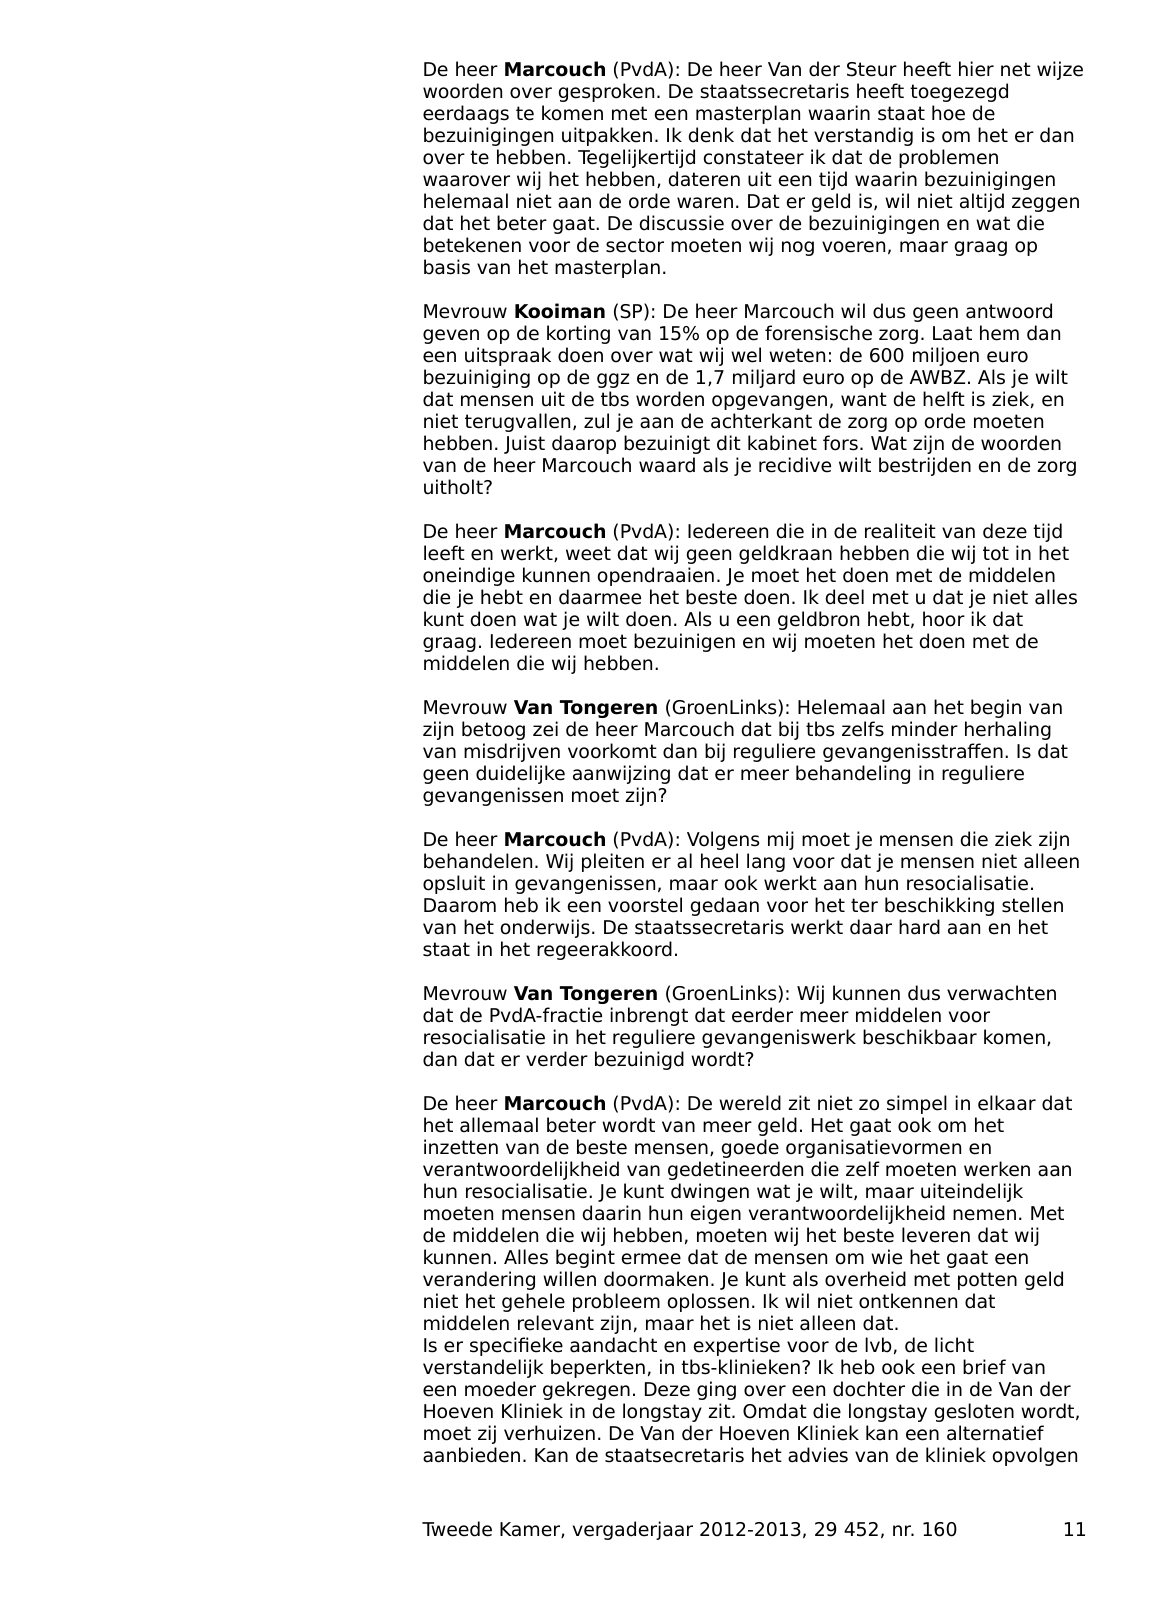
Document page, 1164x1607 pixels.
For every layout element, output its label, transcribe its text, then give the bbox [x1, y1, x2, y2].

text Mevrouw Van Tongeren (GroenLinks): Helemaal aan het begin van zijn betoog zei de heer Marcouch dat bij tbs zelfs minder herhaling van misdrijven voorkomt dan bij reguliere gevangenisstraffen. Is dat geen duidelijke aanwijzing dat er meer behandeling in reguliere gevangenissen moet zijn? [422, 697, 1087, 807]
text Is er specifieke aandacht en expertise voor de lvb, de licht verstandelijk beperkten, in tbs-klinieken? Ik heb ook een brief van een moeder gekregen. Deze ging over een dochter die in de Van der Hoeven Kliniek in de longstay zit. Omdat die longstay gesloten wordt, moet zij verhuizen. De Van der Hoeven Kliniek kan een alternatief aanbieden. Kan de staatsecretaris het advies van de kliniek opvolgen [422, 1335, 1087, 1467]
text De heer Marcouch (PvdA): Volgens mij moet je mensen die ziek zijn behandelen. Wij pleiten er al heel lang voor dat je mensen niet alleen opsluit in gevangenissen, maar ook werkt aan hun resocialisatie. Daarom heb ik een voorstel gedaan voor het ter beschikking stellen van het onderwijs. De staatssecretaris werkt daar hard aan en het staat in het regeerakkoord. [422, 829, 1087, 961]
text De heer Marcouch (PvdA): Iedereen die in de realiteit van deze tijd leeft en werkt, weet dat wij geen geldkraan hebben die wij tot in het oneindige kunnen opendraaien. Je moet het doen met de middelen die je hebt en daarmee het beste doen. Ik deel met u dat je niet alles kunt doen wat je wilt doen. Als u een geldbron hebt, hoor ik dat graag. Iedereen moet bezuinigen en wij moeten het doen met de middelen die wij hebben. [422, 521, 1087, 675]
text De heer Marcouch (PvdA): De heer Van der Steur heeft hier net wijze woorden over gesproken. De staatssecretaris heeft toegezegd eerdaags te komen met een masterplan waarin staat hoe de bezuinigingen uitpakken. Ik denk dat het verstandig is om het er dan over te hebben. Tegelijkertijd constateer ik dat de problemen waarover wij het hebben, dateren uit een tijd waarin bezuinigingen helemaal niet aan de orde waren. Dat er geld is, wil niet altijd zeggen dat het beter gaat. De discussie over de bezuinigingen en wat die betekenen voor de sector moeten wij nog voeren, maar graag op basis van het masterplan. [422, 59, 1087, 279]
text Mevrouw Van Tongeren (GroenLinks): Wij kunnen dus verwachten dat de PvdA-fractie inbrengt dat eerder meer middelen voor resocialisatie in het reguliere gevangeniswerk beschikbaar komen, dan dat er verder bezuinigd wordt? [422, 983, 1087, 1071]
text De heer Marcouch (PvdA): De wereld zit niet zo simpel in elkaar dat het allemaal beter wordt van meer geld. Het gaat ook om het inzetten van de beste mensen, goede organisatievormen en verantwoordelijkheid van gedetineerden die zelf moeten werken aan hun resocialisatie. Je kunt dwingen wat je wilt, maar uiteindelijk moeten mensen daarin hun eigen verantwoordelijkheid nemen. Met de middelen die wij hebben, moeten wij het beste leveren dat wij kunnen. Alles begint ermee dat de mensen om wie het gaat een verandering willen doormaken. Je kunt als overheid met potten geld niet het gehele probleem oplossen. Ik wil niet ontkennen dat middelen relevant zijn, maar het is niet alleen dat. [422, 1093, 1087, 1335]
text Mevrouw Kooiman (SP): De heer Marcouch wil dus geen antwoord geven op de korting van 15% op de forensische zorg. Laat hem dan een uitspraak doen over wat wij wel weten: de 600 miljoen euro bezuiniging op de ggz en de 1,7 miljard euro op de AWBZ. Als je wilt dat mensen uit de tbs worden opgevangen, want de helft is ziek, en niet terugvallen, zul je aan de achterkant de zorg op orde moeten hebben. Juist daarop bezuinigt dit kabinet fors. Wat zijn de woorden van de heer Marcouch waard als je recidive wilt bestrijden en de zorg uitholt? [422, 301, 1087, 499]
